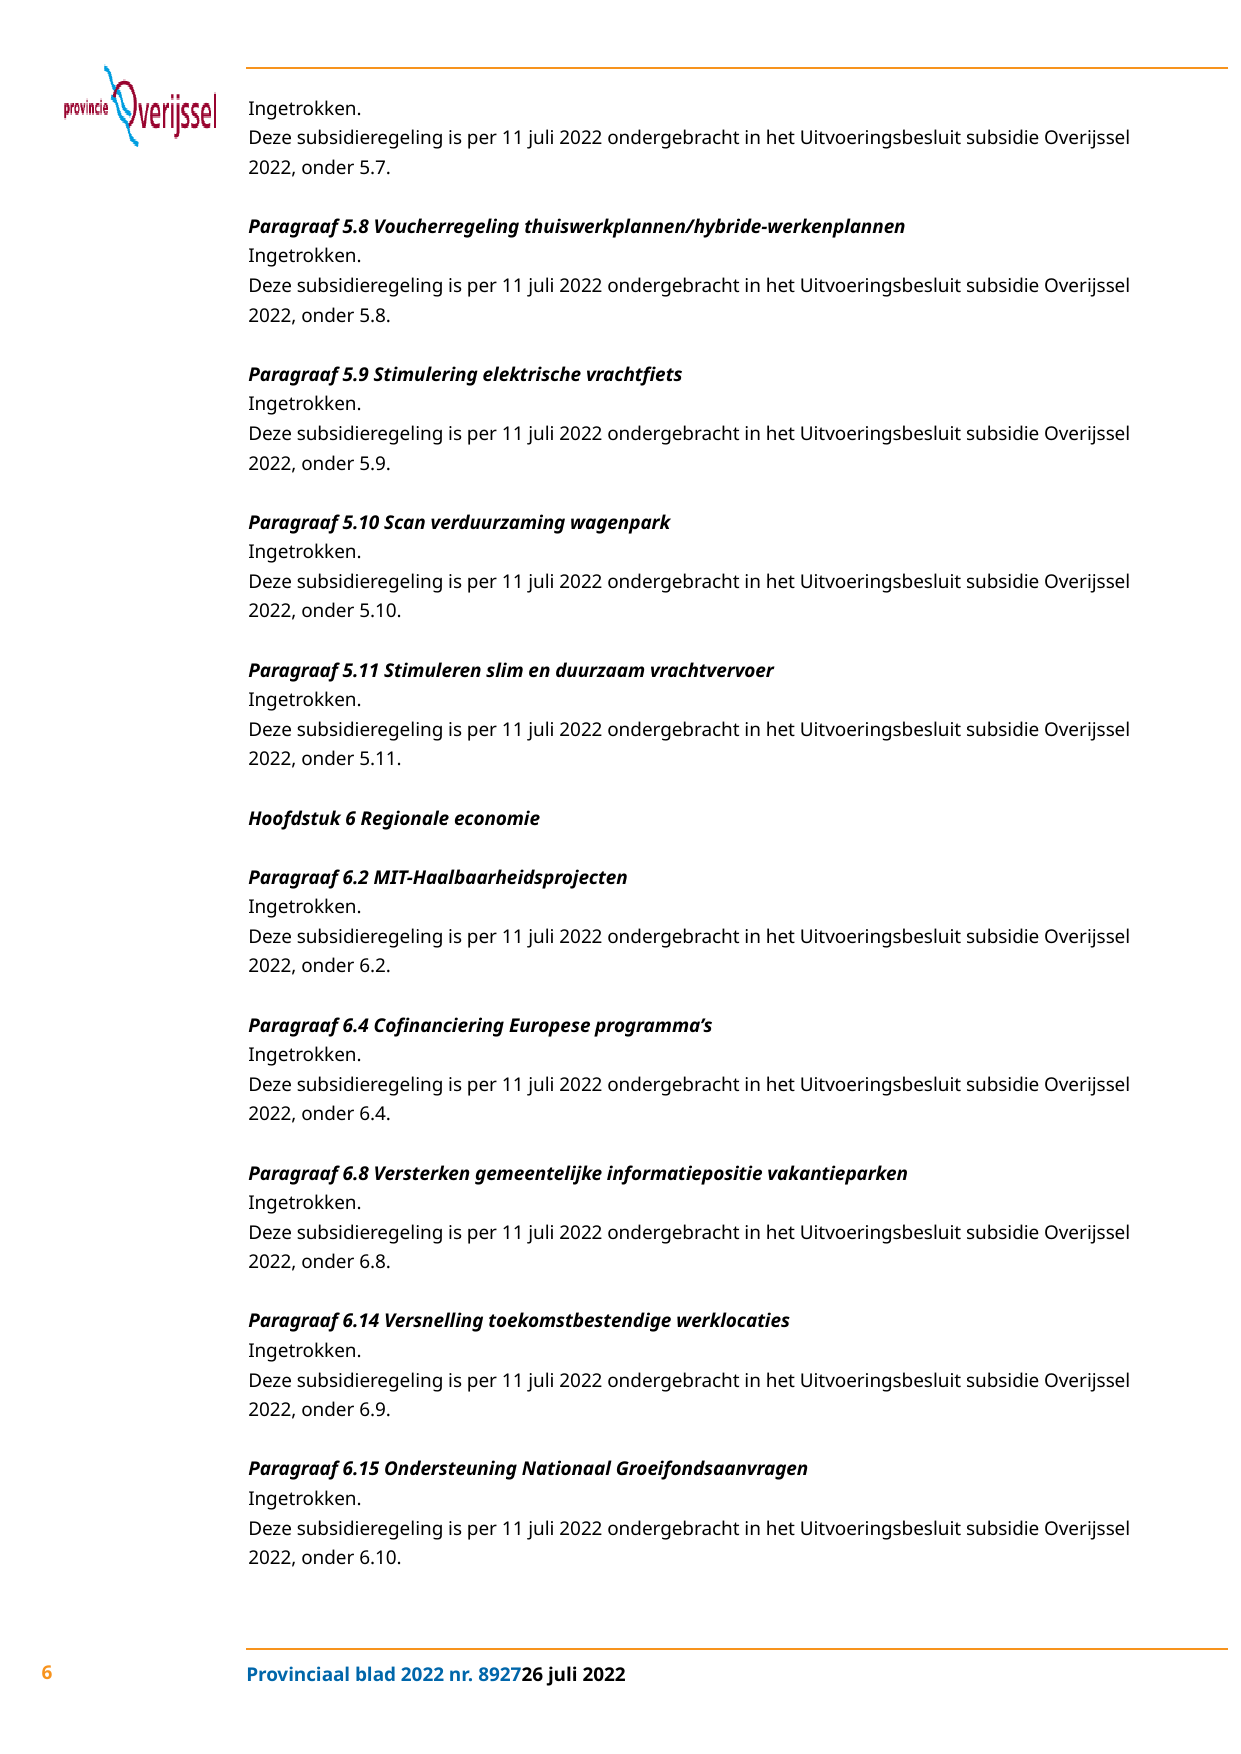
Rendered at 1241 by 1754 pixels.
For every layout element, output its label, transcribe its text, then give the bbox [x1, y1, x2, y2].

text Paragraaf 5.9 Stimulering elektrische vrachtfiets [248, 361, 1152, 387]
text Ingetrokken. [248, 95, 1152, 121]
text Ingetrokken. [248, 538, 1152, 564]
text Paragraaf 6.14 Versnelling toekomstbestendige werklocaties [248, 1308, 1152, 1333]
text Paragraaf 5.8 Voucherregeling thuiswerkplannen/hybride-werkenplannen [248, 213, 1152, 239]
text Paragraaf 5.11 Stimuleren slim en duurzaam vrachtvervoer [248, 657, 1152, 683]
text Deze subsidieregeling is per 11 juli 2022 ondergebracht in het Uitvoeringsbesluit subsidie Overijssel 2022, onder 5.11. [248, 716, 1152, 771]
text Deze subsidieregeling is per 11 juli 2022 ondergebracht in het Uitvoeringsbesluit subsidie Overijssel 2022, onder 6.9. [248, 1367, 1152, 1422]
text Ingetrokken. [248, 1337, 1152, 1363]
text Ingetrokken. [248, 243, 1152, 268]
text Paragraaf 6.15 Ondersteuning Nationaal Groeifondsaanvragen [248, 1456, 1152, 1481]
picture [41, 47, 231, 172]
text Ingetrokken. [248, 893, 1152, 919]
text Paragraaf 6.8 Versterken gemeentelijke informatiepositie vakantieparken [248, 1160, 1152, 1186]
text Ingetrokken. [248, 1485, 1152, 1511]
text Deze subsidieregeling is per 11 juli 2022 ondergebracht in het Uitvoeringsbesluit subsidie Overijssel 2022, onder 6.4. [248, 1071, 1152, 1126]
text Deze subsidieregeling is per 11 juli 2022 ondergebracht in het Uitvoeringsbesluit subsidie Overijssel 2022, onder 5.9. [248, 420, 1152, 476]
text Ingetrokken. [248, 1189, 1152, 1215]
text Deze subsidieregeling is per 11 juli 2022 ondergebracht in het Uitvoeringsbesluit subsidie Overijssel 2022, onder 5.10. [248, 568, 1152, 623]
text Ingetrokken. [248, 1041, 1152, 1067]
text Paragraaf 6.4 Cofinanciering Europese programma’s [248, 1012, 1152, 1038]
text Deze subsidieregeling is per 11 juli 2022 ondergebracht in het Uitvoeringsbesluit subsidie Overijssel 2022, onder 6.10. [248, 1515, 1152, 1570]
text Ingetrokken. [248, 686, 1152, 712]
text Deze subsidieregeling is per 11 juli 2022 ondergebracht in het Uitvoeringsbesluit subsidie Overijssel 2022, onder 6.2. [248, 923, 1152, 978]
text Ingetrokken. [248, 391, 1152, 416]
text Paragraaf 5.10 Scan verduurzaming wagenpark [248, 509, 1152, 535]
text Deze subsidieregeling is per 11 juli 2022 ondergebracht in het Uitvoeringsbesluit subsidie Overijssel 2022, onder 6.8. [248, 1219, 1152, 1274]
text Deze subsidieregeling is per 11 juli 2022 ondergebracht in het Uitvoeringsbesluit subsidie Overijssel 2022, onder 5.7. [248, 124, 1152, 180]
text Hoofdstuk 6 Regionale economie [248, 805, 1152, 831]
text Paragraaf 6.2 MIT-Haalbaarheidsprojecten [248, 864, 1152, 890]
text Deze subsidieregeling is per 11 juli 2022 ondergebracht in het Uitvoeringsbesluit subsidie Overijssel 2022, onder 5.8. [248, 272, 1152, 328]
